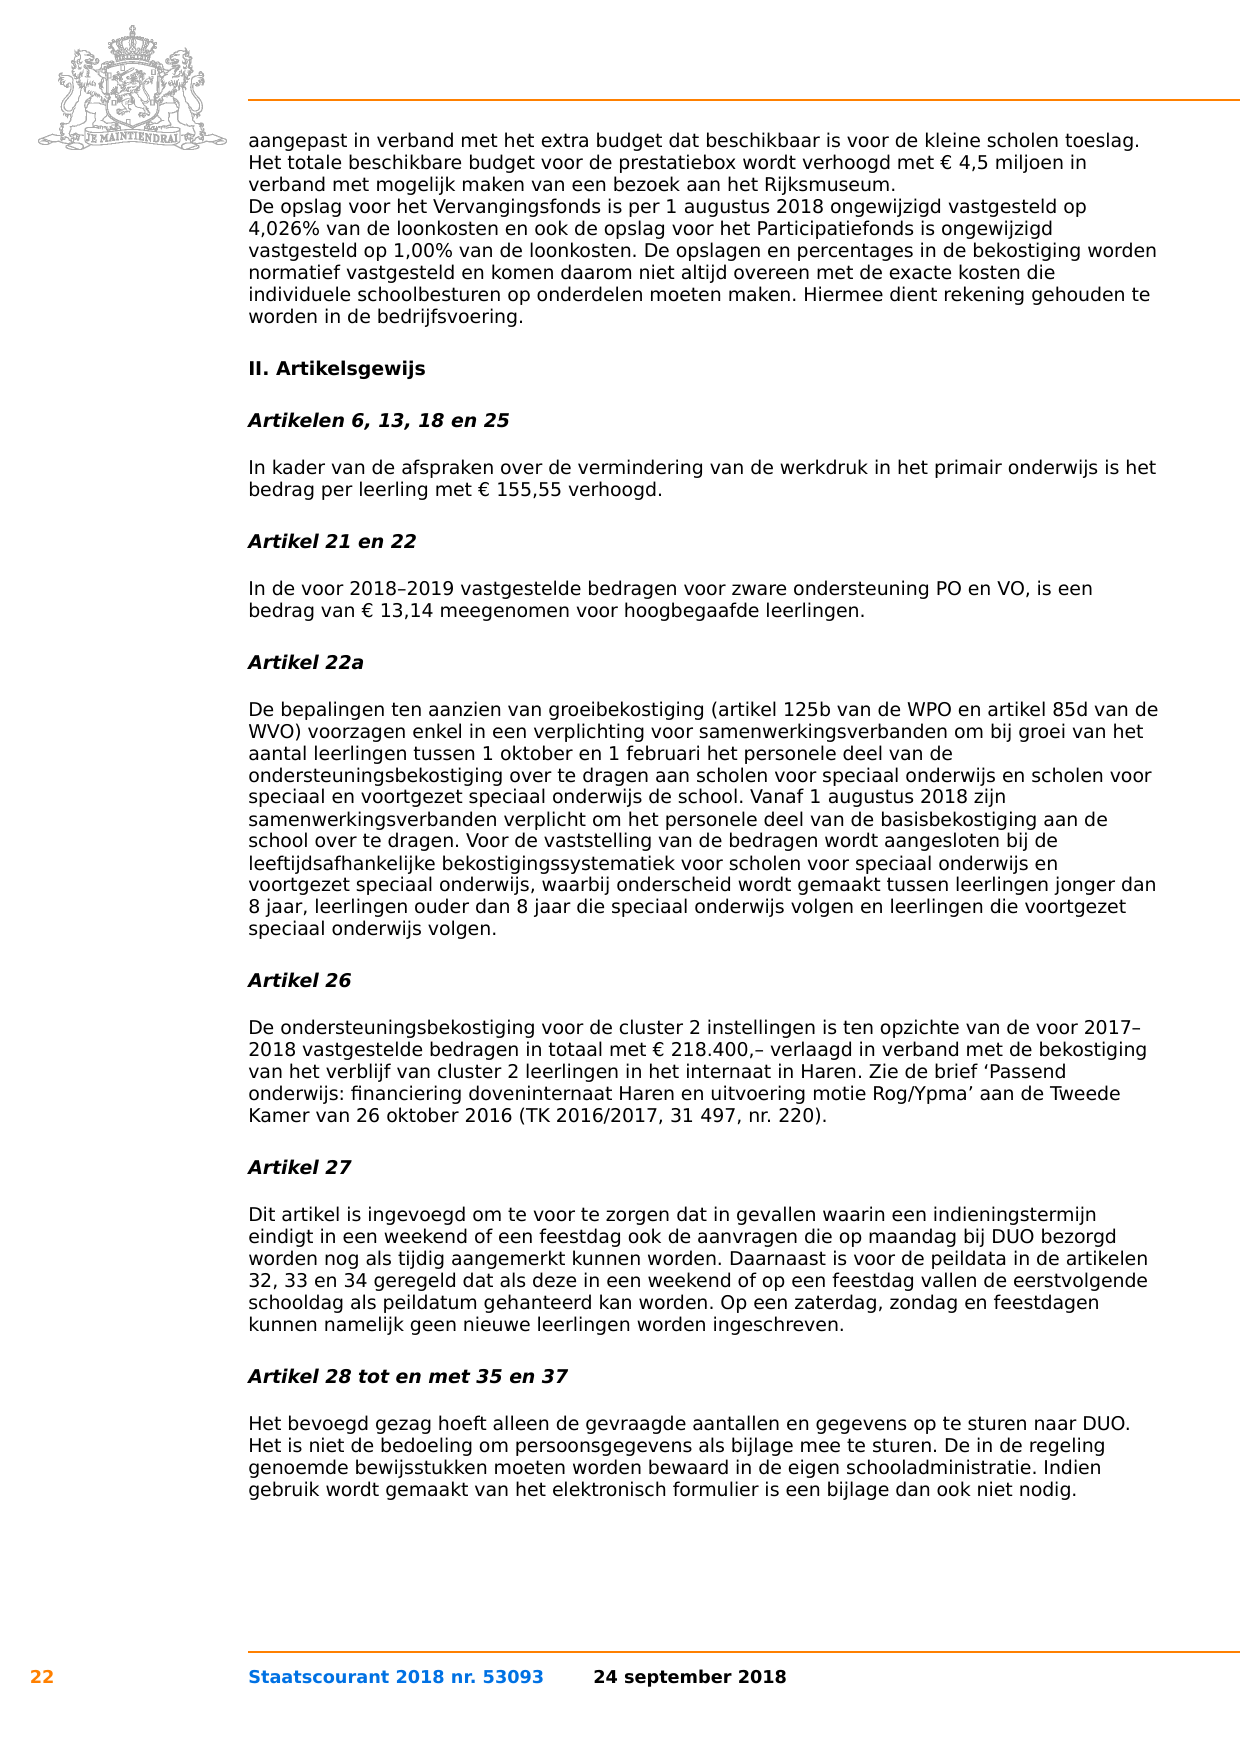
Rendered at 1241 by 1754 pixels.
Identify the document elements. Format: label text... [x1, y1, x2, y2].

subtitle II. Artikelsgewijs [248, 358, 1163, 380]
text De bepalingen ten aanzien van groeibekostiging (artikel 125b van de WPO en artikel 85d van de WVO) voorzagen enkel in een verplichting voor samenwerkingsverbanden om bij groei van het aantal leerlingen tussen 1 oktober en 1 februari het personele deel van de ondersteuningsbekostiging over te dragen aan scholen voor speciaal onderwijs en scholen voor speciaal en voortgezet speciaal onderwijs de school. Vanaf 1 augustus 2018 zijn samenwerkingsverbanden verplicht om het personele deel van de basisbekostiging aan de school over te dragen. Voor de vaststelling van de bedragen wordt aangesloten bij de leeftijdsafhankelijke bekostigingssystematiek voor scholen voor speciaal onderwijs en voortgezet speciaal onderwijs, waarbij onderscheid wordt gemaakt tussen leerlingen jonger dan 8 jaar, leerlingen ouder dan 8 jaar die speciaal onderwijs volgen en leerlingen die voortgezet speciaal onderwijs volgen. [248, 698, 1163, 940]
subtitle Artikel 26 [248, 970, 1163, 992]
subtitle Artikelen 6, 13, 18 en 25 [248, 410, 1163, 432]
subtitle Artikel 28 tot en met 35 en 37 [248, 1366, 1163, 1388]
picture [38, 25, 227, 150]
text Dit artikel is ingevoegd om te voor te zorgen dat in gevallen waarin een indieningstermijn eindigt in een weekend of een feestdag ook de aanvragen die op maandag bij DUO bezorgd worden nog als tijdig aangemerkt kunnen worden. Daarnaast is voor de peildata in de artikelen 32, 33 en 34 geregeld dat als deze in een weekend of op een feestdag vallen de eerstvolgende schooldag als peildatum gehanteerd kan worden. Op een zaterdag, zondag en feestdagen kunnen namelijk geen nieuwe leerlingen worden ingeschreven. [248, 1204, 1163, 1336]
text De opslag voor het Vervangingsfonds is per 1 augustus 2018 ongewijzigd vastgesteld op 4,026% van de loonkosten en ook de opslag voor het Participatiefonds is ongewijzigd vastgesteld op 1,00% van de loonkosten. De opslagen en percentages in de bekostiging worden normatief vastgesteld en komen daarom niet altijd overeen met de exacte kosten die individuele schoolbesturen op onderdelen moeten maken. Hiermee dient rekening gehouden te worden in de bedrijfsvoering. [248, 196, 1163, 328]
text aangepast in verband met het extra budget dat beschikbaar is voor de kleine scholen toeslag. Het totale beschikbare budget voor de prestatiebox wordt verhoogd met € 4,5 miljoen in verband met mogelijk maken van een bezoek aan het Rijksmuseum. [248, 130, 1163, 196]
text De ondersteuningsbekostiging voor de cluster 2 instellingen is ten opzichte van de voor 2017–2018 vastgestelde bedragen in totaal met € 218.400,– verlaagd in verband met de bekostiging van het verblijf van cluster 2 leerlingen in het internaat in Haren. Zie de brief ‘Passend onderwijs: financiering doveninternaat Haren en uitvoering motie Rog/Ypma’ aan de Tweede Kamer van 26 oktober 2016 (TK 2016/2017, 31 497, nr. 220). [248, 1017, 1163, 1127]
text In de voor 2018–2019 vastgestelde bedragen voor zware ondersteuning PO en VO, is een bedrag van € 13,14 meegenomen voor hoogbegaafde leerlingen. [248, 578, 1163, 622]
subtitle Artikel 22a [248, 652, 1163, 673]
subtitle Artikel 27 [248, 1157, 1163, 1179]
text Het bevoegd gezag hoeft alleen de gevraagde aantallen en gegevens op te sturen naar DUO. Het is niet de bedoeling om persoonsgegevens als bijlage mee te sturen. De in de regeling genoemde bewijsstukken moeten worden bewaard in de eigen schooladministratie. Indien gebruik wordt gemaakt van het elektronisch formulier is een bijlage dan ook niet nodig. [248, 1413, 1163, 1501]
text In kader van de afspraken over de vermindering van de werkdruk in het primair onderwijs is het bedrag per leerling met € 155,55 verhoogd. [248, 457, 1163, 501]
subtitle Artikel 21 en 22 [248, 531, 1163, 553]
